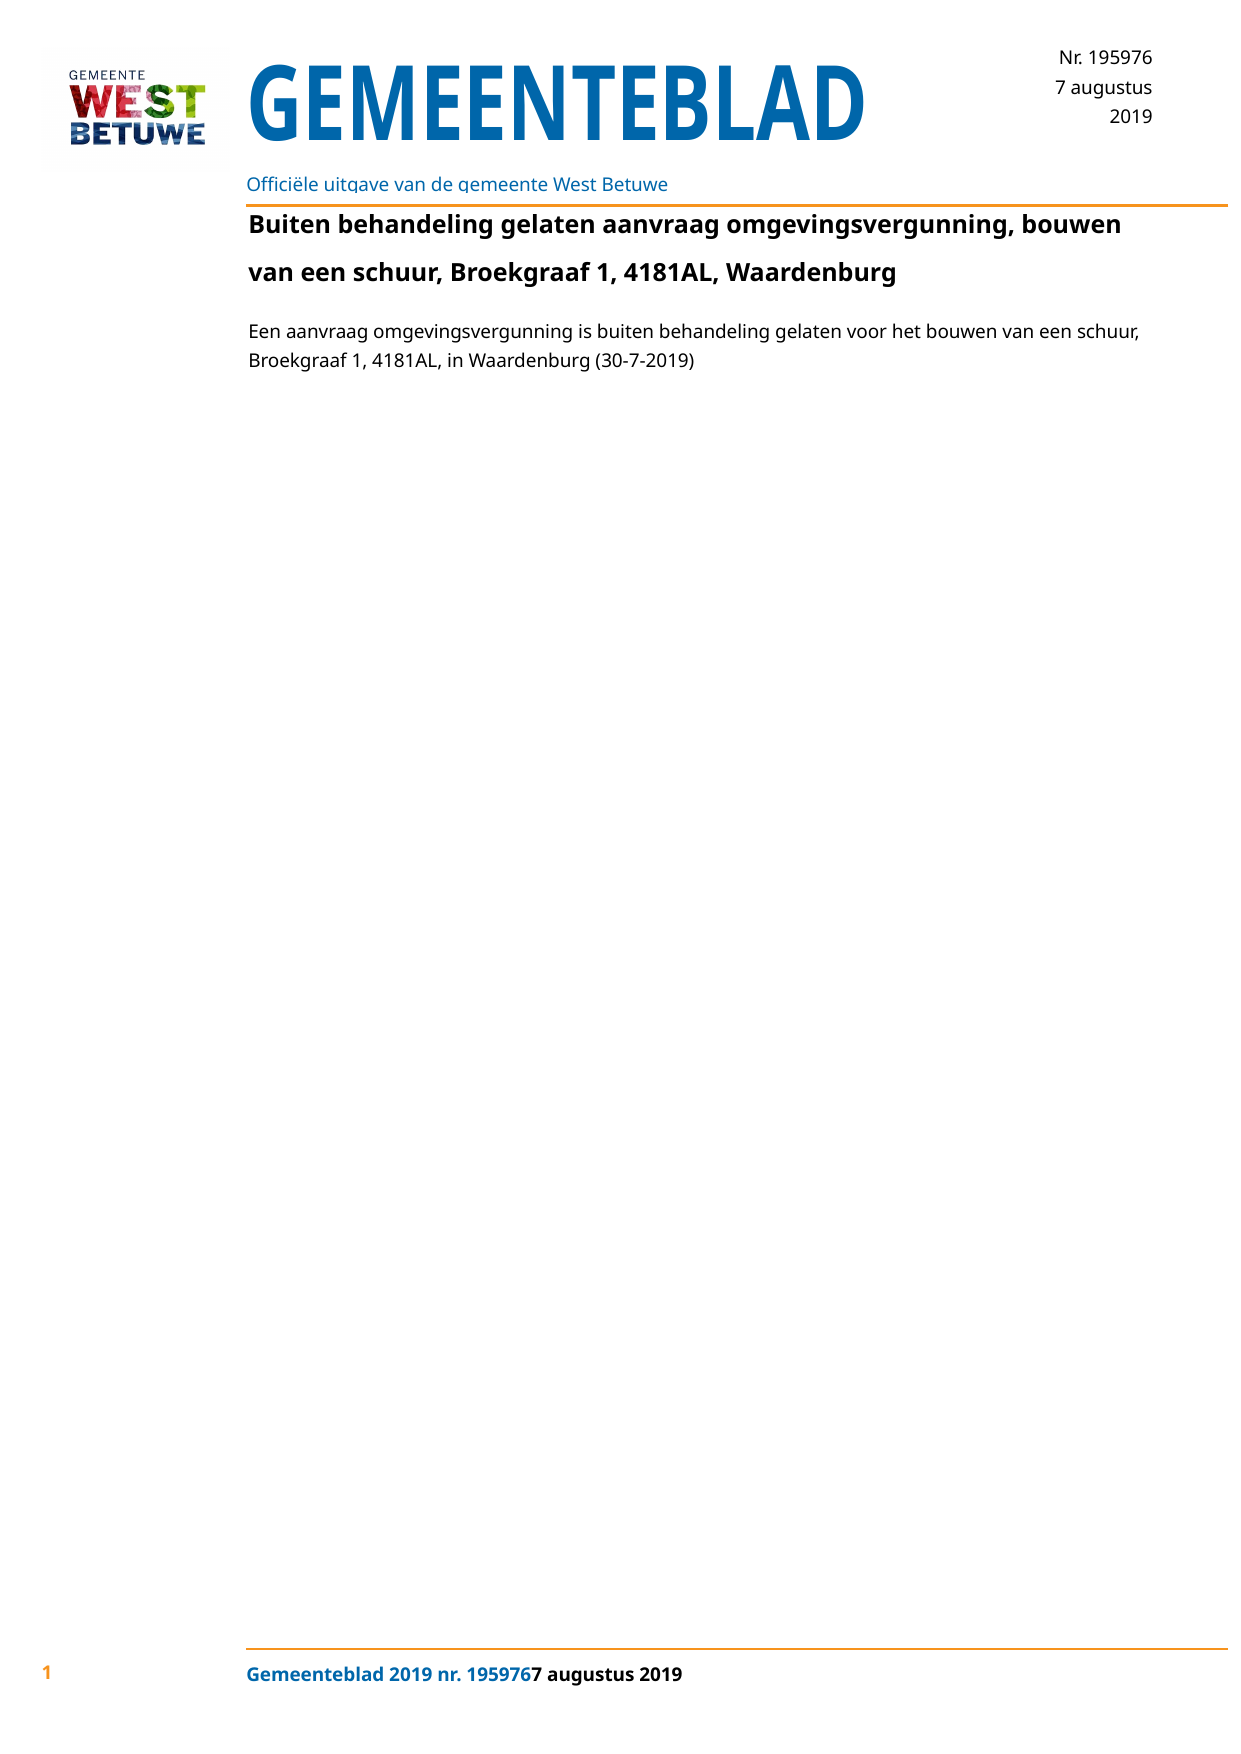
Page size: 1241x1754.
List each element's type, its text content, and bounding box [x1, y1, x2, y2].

text Buiten behandeling gelaten aanvraag omgevingsvergunning, bouwen van een schuur, Broekgraaf 1, 4181AL, Waardenburg [248, 207, 1152, 288]
text Een aanvraag omgevingsvergunning is buiten behandeling gelaten voor het bouwen van een schuur, Broekgraaf 1, 4181AL, in Waardenburg (30-7-2019) [248, 318, 1152, 373]
picture [41, 47, 231, 172]
